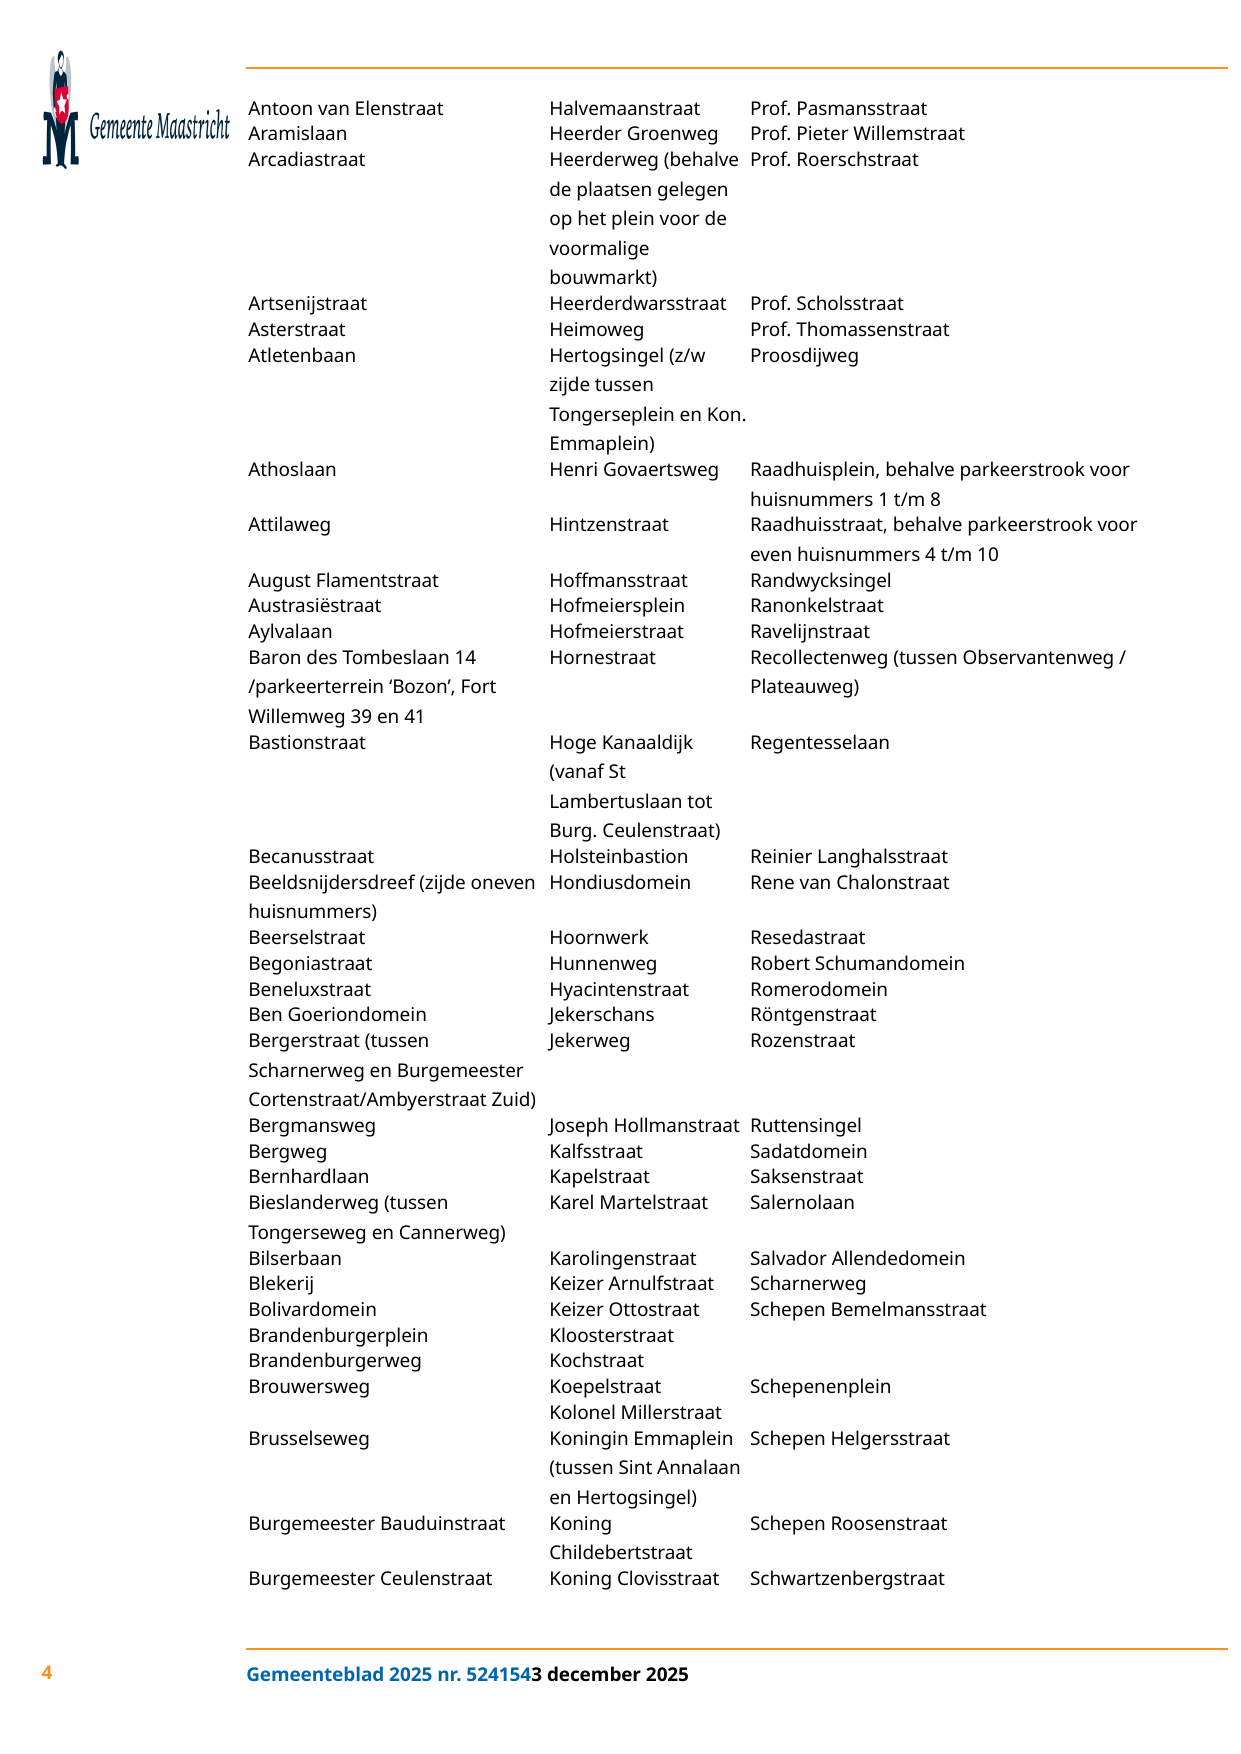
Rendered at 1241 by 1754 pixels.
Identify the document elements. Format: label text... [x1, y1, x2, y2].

table_cell Bergerstraat (tussen Scharnerweg en Burgemeester Cortenstraat/Ambyerstraat Zuid) [248, 1028, 549, 1112]
table_cell Bilserbaan [248, 1245, 549, 1271]
table_cell Austrasiëstraat [248, 593, 549, 618]
table_cell [750, 1399, 1152, 1425]
table_cell Karel Martelstraat [549, 1190, 750, 1245]
table_cell Proosdijweg [750, 342, 1152, 456]
table_cell Hoffmansstraat [549, 567, 750, 593]
table_cell Ravelijnstraat [750, 618, 1152, 644]
table_cell Bernhardlaan [248, 1164, 549, 1189]
table_cell Prof. Roerschstraat [750, 146, 1152, 290]
table_cell Becanusstraat [248, 844, 549, 869]
table_cell Henri Govaertsweg [549, 456, 750, 512]
table_cell Randwycksingel [750, 567, 1152, 593]
picture [41, 47, 231, 172]
table_cell Hondiusdomein [549, 869, 750, 924]
table_cell [750, 1348, 1152, 1373]
table_cell Kalfsstraat [549, 1138, 750, 1164]
table_cell Salvador Allendedomein [750, 1245, 1152, 1271]
table_cell Prof. Scholsstraat [750, 290, 1152, 316]
table_cell Heerder Groenweg [549, 121, 750, 146]
table_cell Hintzenstraat [549, 512, 750, 567]
table_cell Kapelstraat [549, 1164, 750, 1189]
table_cell Hornestraat [549, 644, 750, 729]
table_cell Ruttensingel [750, 1112, 1152, 1138]
table_cell Burgemeester Ceulenstraat [248, 1565, 549, 1591]
table_cell Saksenstraat [750, 1164, 1152, 1189]
table_cell Rene van Chalonstraat [750, 869, 1152, 924]
table_cell Brusselseweg [248, 1425, 549, 1510]
table_cell Brouwersweg [248, 1374, 549, 1399]
table_cell Hunnenweg [549, 950, 750, 976]
table_cell August Flamentstraat [248, 567, 549, 593]
table_cell Hofmeiersplein [549, 593, 750, 618]
table_cell Ranonkelstraat [750, 593, 1152, 618]
table_cell Bieslanderweg (tussen Tongerseweg en Cannerweg) [248, 1190, 549, 1245]
table_cell Bolivardomein [248, 1296, 549, 1322]
table_cell Hofmeierstraat [549, 618, 750, 644]
table_cell Schwartzenbergstraat [750, 1565, 1152, 1591]
table_cell Antoon van Elenstraat [248, 95, 549, 121]
table_cell Atletenbaan [248, 342, 549, 456]
table_cell [248, 1399, 549, 1425]
table_cell Attilaweg [248, 512, 549, 567]
table_cell Röntgenstraat [750, 1002, 1152, 1027]
table_cell Keizer Arnulfstraat [549, 1271, 750, 1296]
table_cell Keizer Ottostraat [549, 1296, 750, 1322]
table_cell Reinier Langhalsstraat [750, 844, 1152, 869]
table_cell Bergmansweg [248, 1112, 549, 1138]
table_cell Raadhuisstraat, behalve parkeer­strook voor even huisnummers 4 t/m 10 [750, 512, 1152, 567]
table_cell Blekerij [248, 1271, 549, 1296]
table_cell Athoslaan [248, 456, 549, 512]
table_cell Kolonel Millerstraat [549, 1399, 750, 1425]
table_cell Begoniastraat [248, 950, 549, 976]
table_cell Koning Clovisstraat [549, 1565, 750, 1591]
table_cell Hyacintenstraat [549, 976, 750, 1002]
table_cell Beeldsnijdersdreef (zijde oneven huisnummers) [248, 869, 549, 924]
table_cell Kochstraat [549, 1348, 750, 1373]
table_cell Romerodomein [750, 976, 1152, 1002]
table_cell Resedastraat [750, 925, 1152, 950]
table_cell Schepenenplein [750, 1374, 1152, 1399]
table_cell Beerselstraat [248, 925, 549, 950]
table_cell Aylvalaan [248, 618, 549, 644]
table_cell Brandenburgerweg [248, 1348, 549, 1373]
table_cell Raadhuisplein, behalve parkeerstrook voor huisnummers 1 t/m 8 [750, 456, 1152, 512]
table_cell Aramislaan [248, 121, 549, 146]
table_cell Heerderweg (behalve de plaatsen gelegen op het plein voor de voormalige bouwmarkt) [549, 146, 750, 290]
table_cell Heerderdwarsstraat [549, 290, 750, 316]
table_cell Schepen Bemelmansstraat [750, 1296, 1152, 1322]
table_cell Scharnerweg [750, 1271, 1152, 1296]
table_cell Karolingenstraat [549, 1245, 750, 1271]
table_cell Schepen Helgersstraat [750, 1425, 1152, 1510]
table_cell Prof. Pieter Willemstraat [750, 121, 1152, 146]
table_cell Koning Childebertstraat [549, 1510, 750, 1565]
table_cell Jekerschans [549, 1002, 750, 1027]
table_cell Prof. Thomassenstraat [750, 316, 1152, 342]
table_cell Baron des Tombeslaan 14 /parkeerterrein ‘Bozon’, Fort Willemweg 39 en 41 [248, 644, 549, 729]
table_cell Hertogsingel (z/w zijde tussen Tongerseplein en Kon. Emmaplein) [549, 342, 750, 456]
table_cell Asterstraat [248, 316, 549, 342]
table_cell Schepen Roosenstraat [750, 1510, 1152, 1565]
table_cell Brandenburgerplein [248, 1322, 549, 1348]
table_cell Rozenstraat [750, 1028, 1152, 1112]
table_cell Beneluxstraat [248, 976, 549, 1002]
table_cell Koningin Emmaplein (tussen Sint Annalaan en Hertogsingel) [549, 1425, 750, 1510]
table_cell Bergweg [248, 1138, 549, 1164]
table_cell Artsenijstraat [248, 290, 549, 316]
table_cell Hoornwerk [549, 925, 750, 950]
table_cell Salernolaan [750, 1190, 1152, 1245]
table_cell Regentesselaan [750, 729, 1152, 843]
table_cell Ben Goeriondomein [248, 1002, 549, 1027]
table_cell Bastionstraat [248, 729, 549, 843]
table_cell Hoge Kanaaldijk (vanaf St Lambertuslaan tot Burg. Ceulenstraat) [549, 729, 750, 843]
table_cell Arcadiastraat [248, 146, 549, 290]
table_cell Koepelstraat [549, 1374, 750, 1399]
table_cell Halvemaanstraat [549, 95, 750, 121]
table_cell Jekerweg [549, 1028, 750, 1112]
table_cell Prof. Pasmansstraat [750, 95, 1152, 121]
table_cell Kloosterstraat [549, 1322, 750, 1348]
table_cell Heimoweg [549, 316, 750, 342]
table_cell Joseph Hollmanstraat [549, 1112, 750, 1138]
table_cell Holsteinbastion [549, 844, 750, 869]
table_cell Recollectenweg (tussen Observantenweg / Plateauweg) [750, 644, 1152, 729]
table_cell [750, 1322, 1152, 1348]
table_cell Robert Schumandomein [750, 950, 1152, 976]
table_cell Burgemeester Bauduinstraat [248, 1510, 549, 1565]
table_cell Sadatdomein [750, 1138, 1152, 1164]
